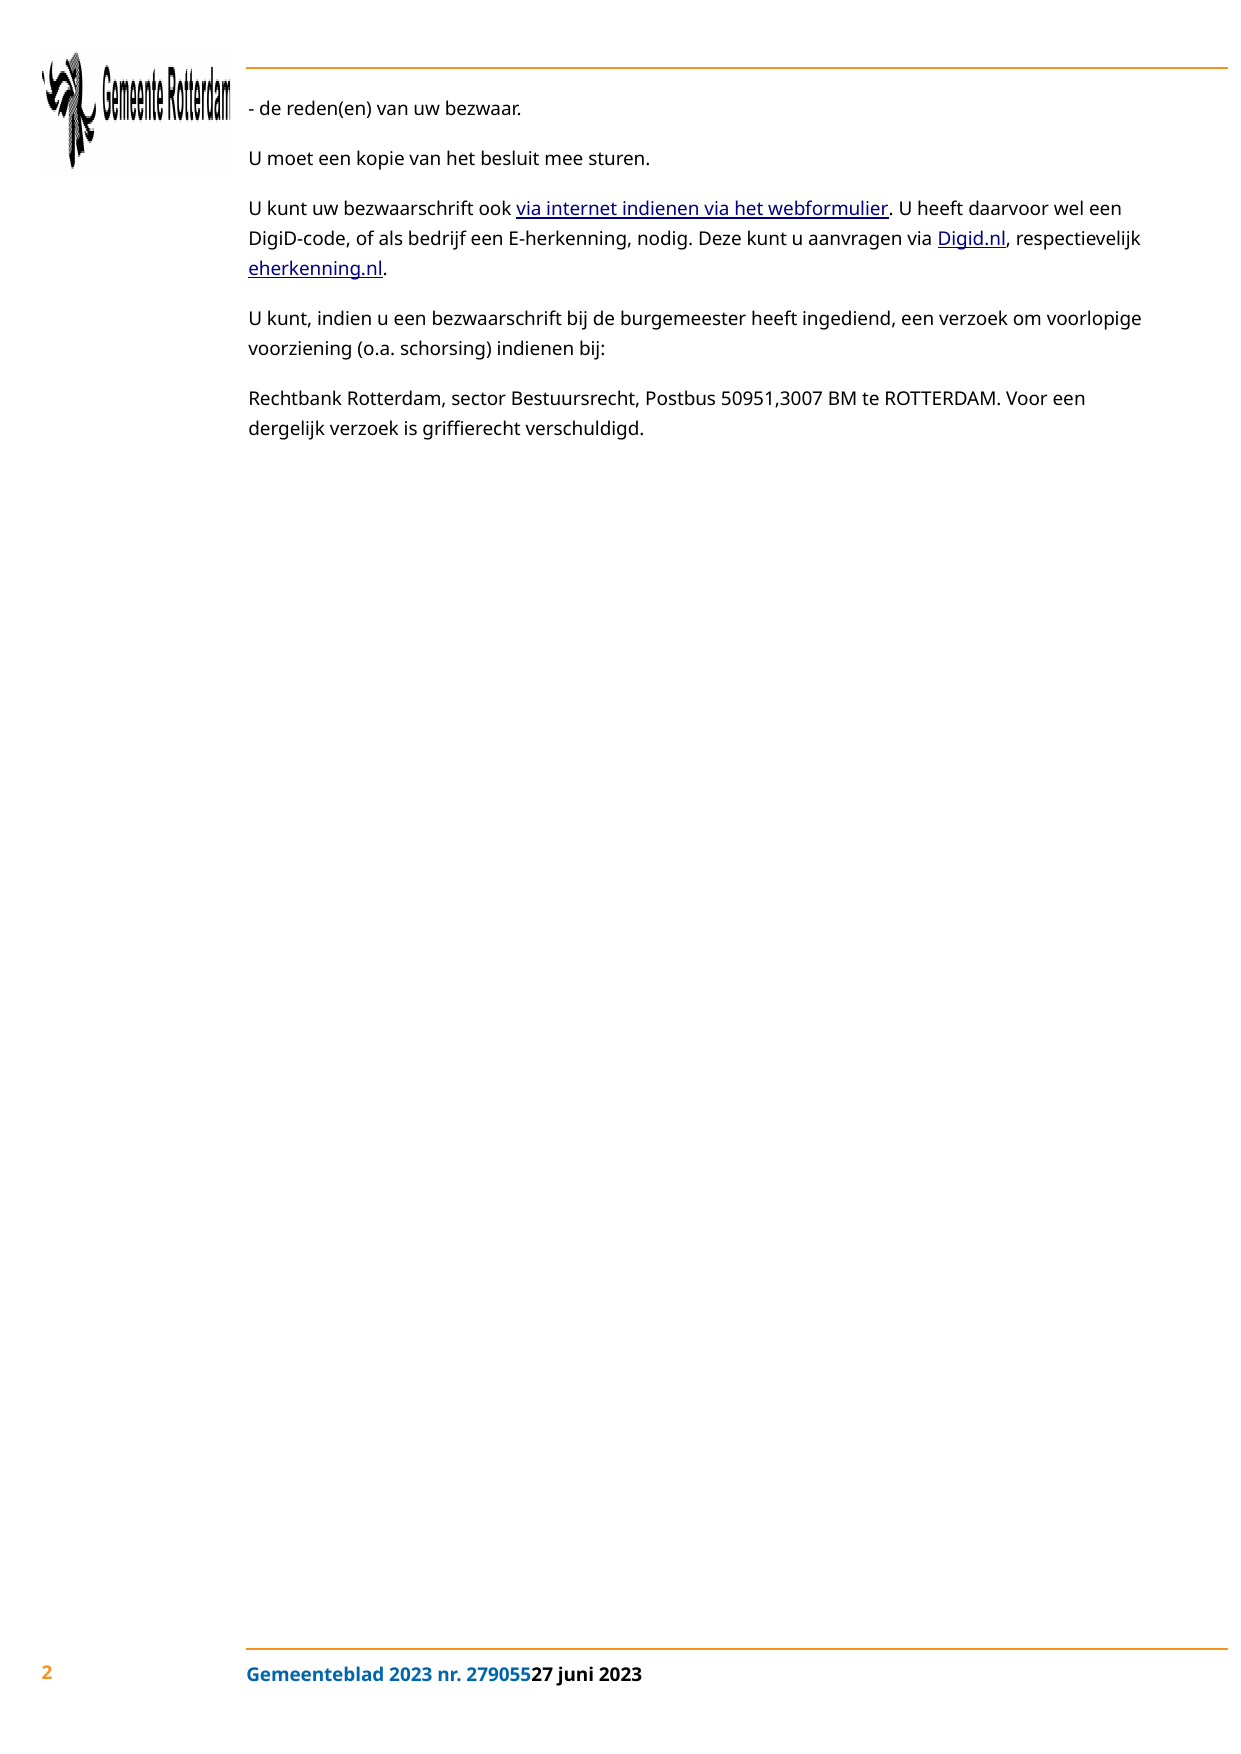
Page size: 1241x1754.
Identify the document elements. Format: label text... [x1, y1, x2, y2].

text U kunt uw bezwaarschrift ook via internet indienen via het webformulier. U heeft daarvoor wel een DigiD-code, of als bedrijf een E-herkenning, nodig. Deze kunt u aanvragen via Digid.nl, respectievelijk eherkenning.nl. [248, 196, 1152, 281]
text Rechtbank Rotterdam, sector Bestuursrecht, Postbus 50951,3007 BM te ROTTERDAM. Voor een dergelijk verzoek is griffierecht verschuldigd. [248, 385, 1152, 441]
picture [41, 47, 231, 172]
text U moet een kopie van het besluit mee sturen. [248, 145, 1152, 171]
text - de reden(en) van uw bezwaar. [248, 95, 1152, 121]
text U kunt, indien u een bezwaarschrift bij de burgemeester heeft ingediend, een verzoek om voorlopige voorziening (o.a. schorsing) indienen bij: [248, 305, 1152, 361]
